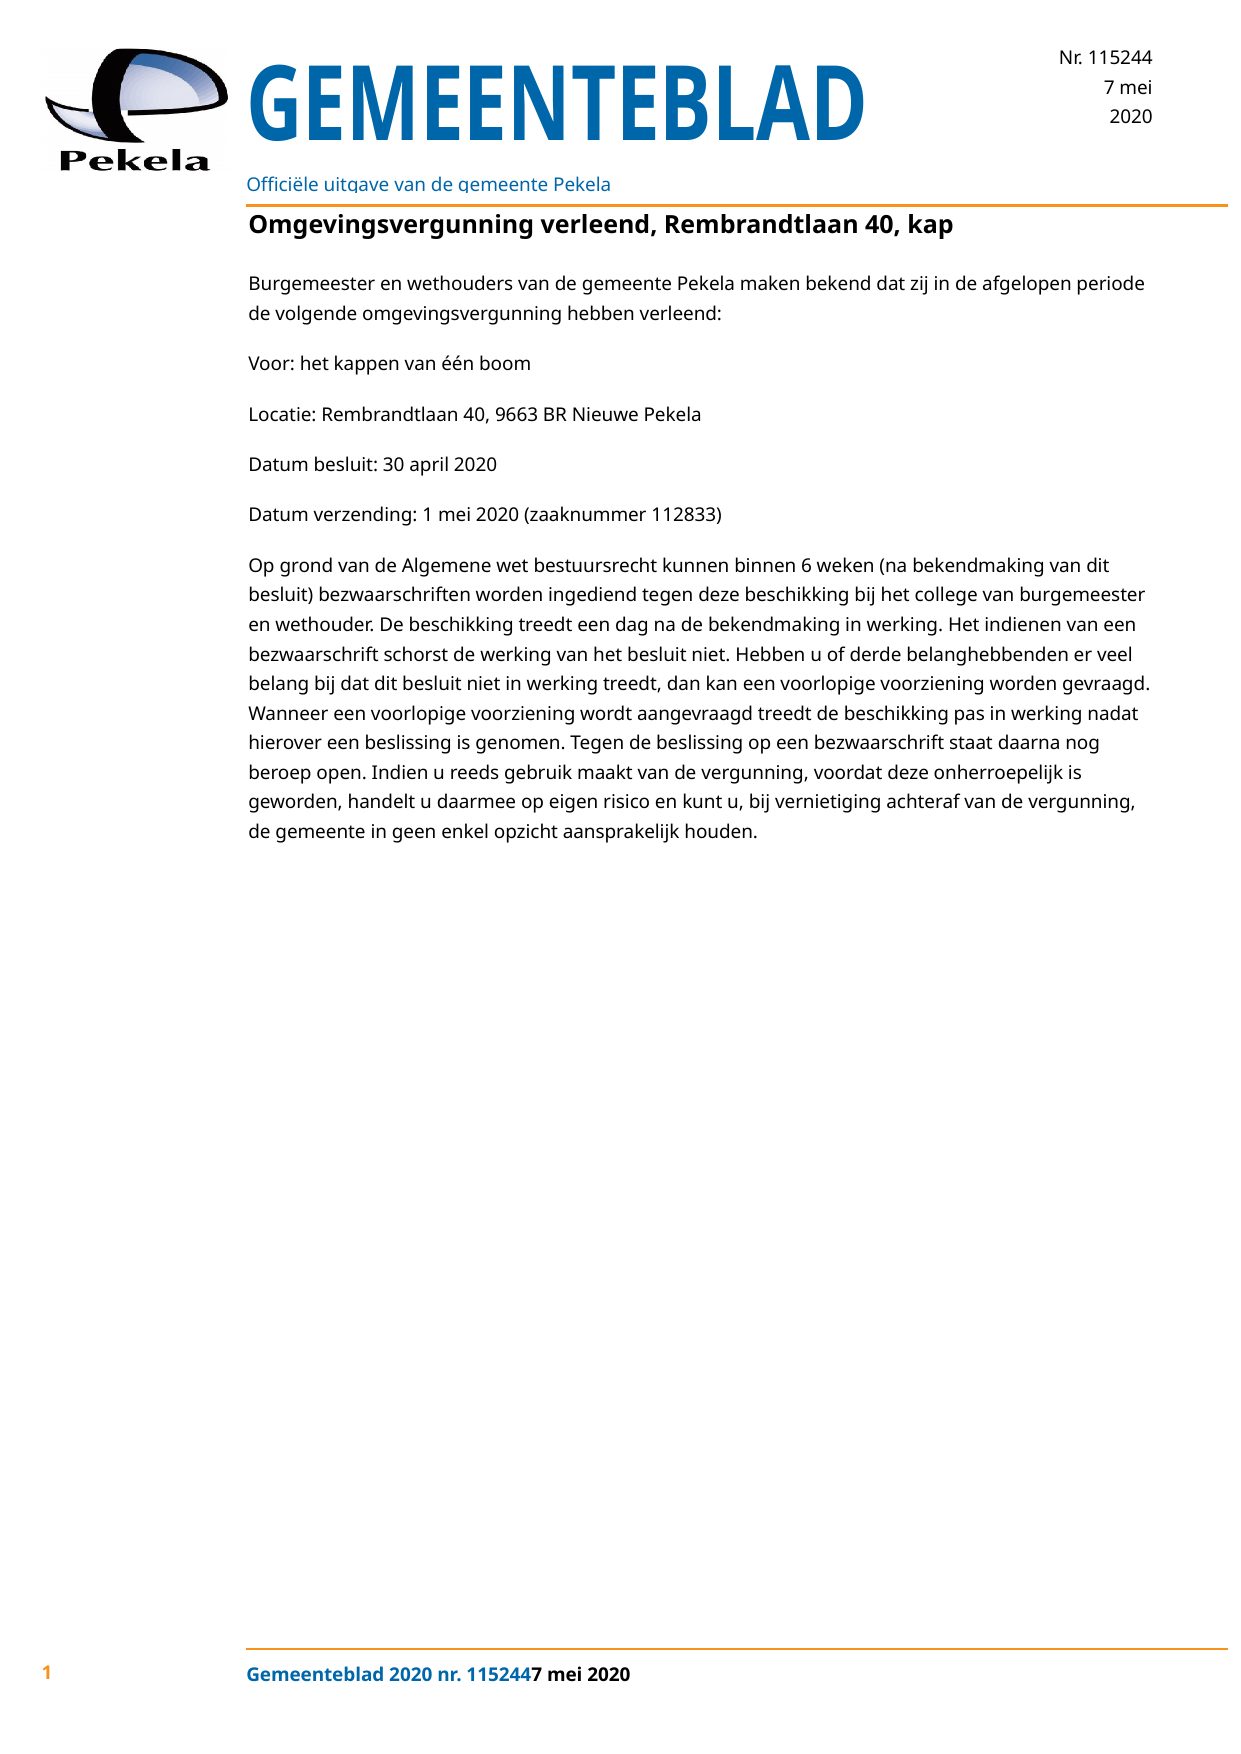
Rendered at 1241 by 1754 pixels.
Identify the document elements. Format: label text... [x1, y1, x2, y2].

text Omgevingsvergunning verleend, Rembrandtlaan 40, kap [248, 207, 1152, 241]
text Voor: het kappen van één boom [248, 350, 1152, 376]
picture [41, 47, 231, 172]
text Locatie: Rembrandtlaan 40, 9663 BR Nieuwe Pekela [248, 401, 1152, 426]
text Datum besluit: 30 april 2020 [248, 451, 1152, 477]
text Burgemeester en wethouders van de gemeente Pekela maken bekend dat zij in de afgelopen periode de volgende omgevingsvergunning hebben verleend: [248, 270, 1152, 326]
text Op grond van de Algemene wet bestuursrecht kunnen binnen 6 weken (na bekendmaking van dit besluit) bezwaarschriften worden ingediend tegen deze beschikking bij het college van burgemeester en wethouder. De beschikking treedt een dag na de bekendmaking in werking. Het indienen van een bezwaarschrift schorst de werking van het besluit niet. Hebben u of derde belanghebbenden er veel belang bij dat dit besluit niet in werking treedt, dan kan een voorlopige voorziening worden gevraagd. Wanneer een voorlopige voorziening wordt aangevraagd treedt de beschikking pas in werking nadat hierover een beslissing is genomen. Tegen de beslissing op een bezwaarschrift staat daarna nog beroep open. Indien u reeds gebruik maakt van de vergunning, voordat deze onherroepelijk is geworden, handelt u daarmee op eigen risico en kunt u, bij vernietiging achteraf van de vergunning, de gemeente in geen enkel opzicht aansprakelijk houden. [248, 552, 1152, 844]
text Datum verzending: 1 mei 2020 (zaaknummer 112833) [248, 502, 1152, 527]
